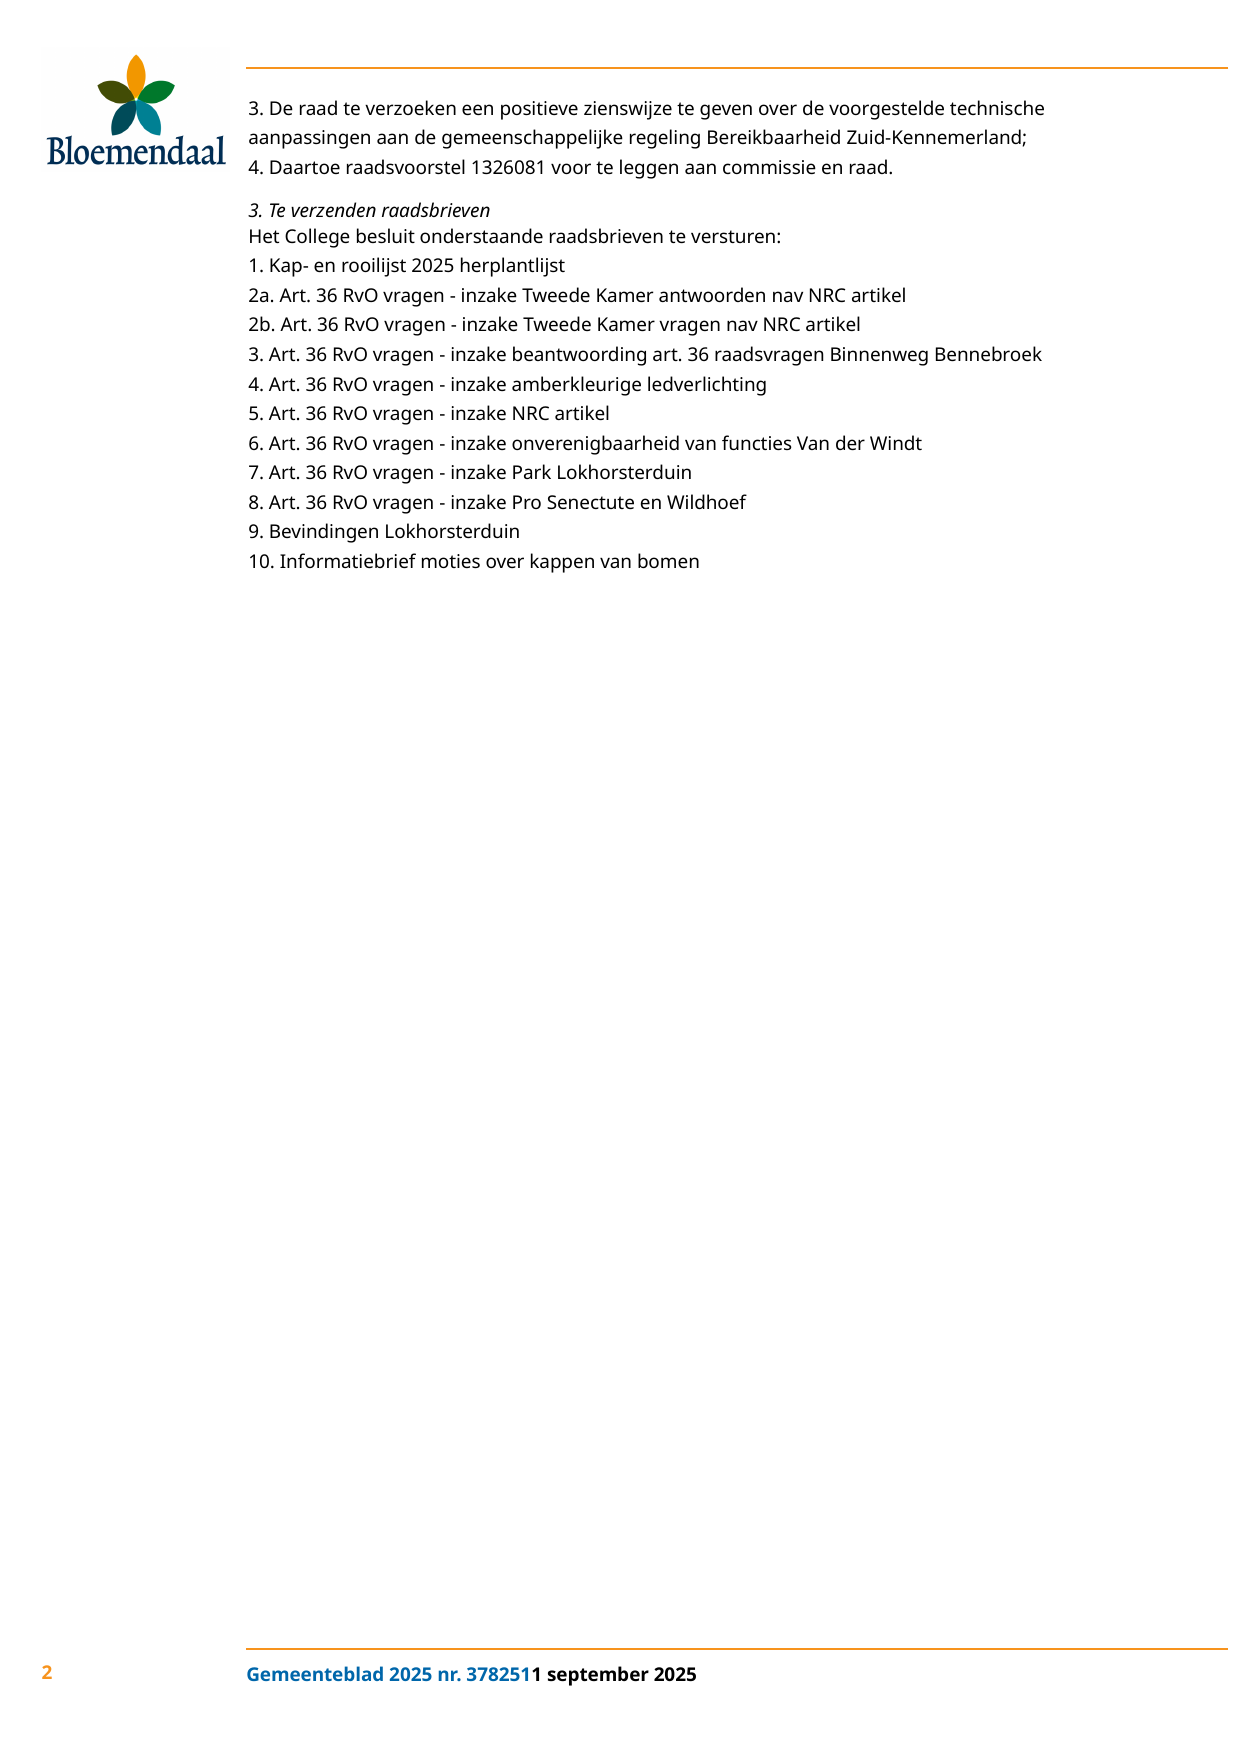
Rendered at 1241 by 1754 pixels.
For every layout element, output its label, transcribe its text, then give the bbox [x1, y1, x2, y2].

text 2a. Art. 36 RvO vragen - inzake Tweede Kamer antwoorden nav NRC artikel [248, 282, 1152, 308]
text 7. Art. 36 RvO vragen - inzake Park Lokhorsterduin [248, 459, 1152, 485]
text Het College besluit onderstaande raadsbrieven te versturen: [248, 223, 1152, 248]
text 3. Art. 36 RvO vragen - inzake beantwoording art. 36 raadsvragen Binnenweg Bennebroek [248, 341, 1152, 367]
text 8. Art. 36 RvO vragen - inzake Pro Senectute en Wildhoef [248, 489, 1152, 515]
text 4. Daartoe raadsvoorstel 1326081 voor te leggen aan commissie en raad. [248, 154, 1152, 180]
text 2b. Art. 36 RvO vragen - inzake Tweede Kamer vragen nav NRC artikel [248, 312, 1152, 337]
text 5. Art. 36 RvO vragen - inzake NRC artikel [248, 400, 1152, 426]
text 6. Art. 36 RvO vragen - inzake onverenigbaarheid van functies Van der Windt [248, 430, 1152, 456]
picture [41, 47, 231, 172]
text 3. De raad te verzoeken een positieve zienswijze te geven over de voorgestelde technische aanpassingen aan de gemeenschappelijke regeling Bereikbaarheid Zuid-Kennemerland; [248, 95, 1152, 150]
text 4. Art. 36 RvO vragen - inzake amberkleurige ledverlichting [248, 371, 1152, 396]
text 3. Te verzenden raadsbrieven [248, 197, 1152, 223]
text 10. Informatiebrief moties over kappen van bomen [248, 548, 1152, 574]
text 9. Bevindingen Lokhorsterduin [248, 519, 1152, 544]
text 1. Kap- en rooilijst 2025 herplantlijst [248, 252, 1152, 278]
